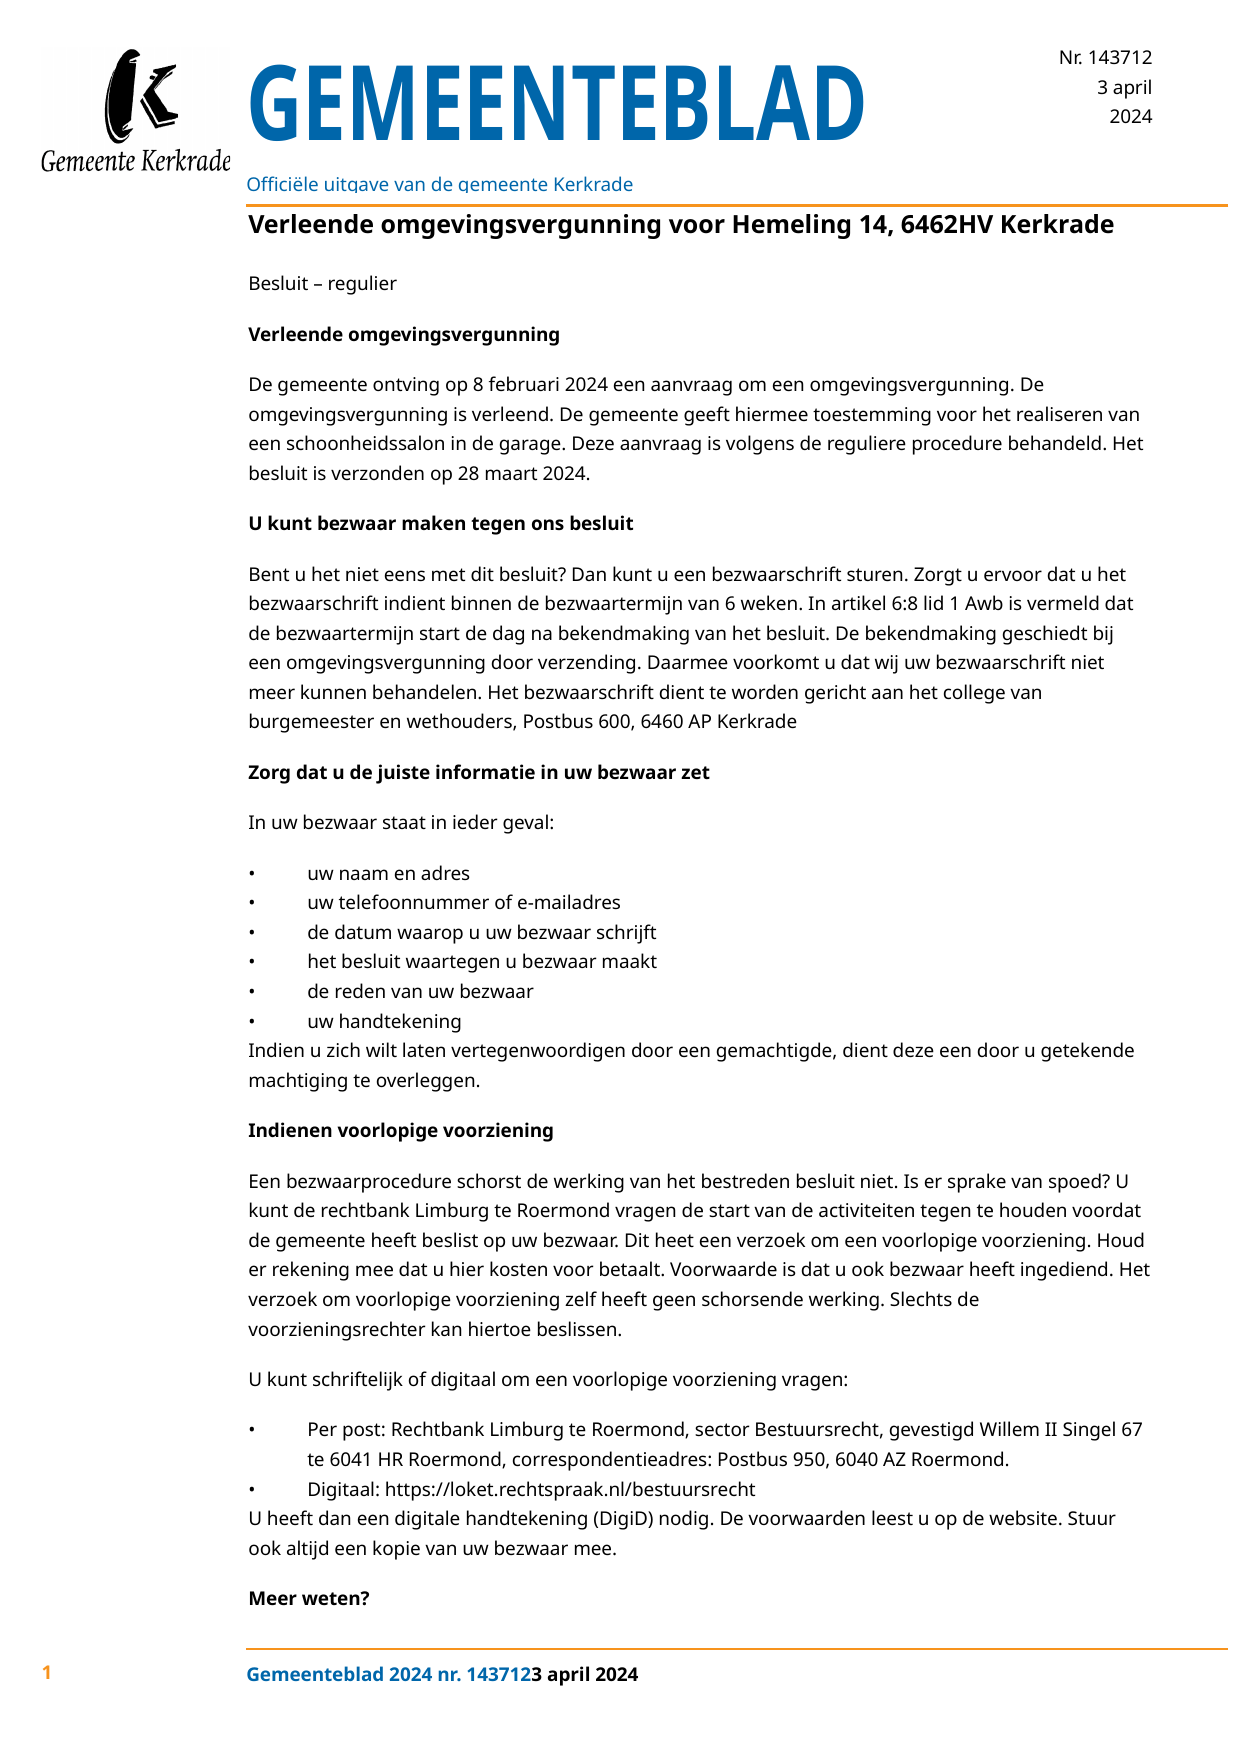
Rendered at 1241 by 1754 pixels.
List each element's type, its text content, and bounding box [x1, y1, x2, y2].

text Besluit – regulier [248, 270, 1152, 296]
text Indienen voorlopige voorziening [248, 1117, 1152, 1143]
list uw naam en adres [248, 860, 1152, 886]
list Per post: Rechtbank Limburg te Roermond, sector Bestuursrecht, gevestigd Willem II Singel 67 te 6041 HR Roermond, correspondentieadres: Postbus 950, 6040 AZ Roermond. [248, 1417, 1152, 1472]
list de datum waarop u uw bezwaar schrijft [248, 919, 1152, 945]
list de reden van uw bezwaar [248, 978, 1152, 1004]
text Indien u zich wilt laten vertegenwoordigen door een gemachtigde, dient deze een door u getekende machtiging te overleggen. [248, 1037, 1152, 1093]
text Een bezwaarprocedure schorst de werking van het bestreden besluit niet. Is er sprake van spoed? U kunt de rechtbank Limburg te Roermond vragen de start van de activiteiten tegen te houden voordat de gemeente heeft beslist op uw bezwaar. Dit heet een verzoek om een voorlopige voorziening. Houd er rekening mee dat u hier kosten voor betaalt. Voorwaarde is dat u ook bezwaar heeft ingediend. Het verzoek om voorlopige voorziening zelf heeft geen schorsende werking. Slechts de voorzieningsrechter kan hiertoe beslissen. [248, 1168, 1152, 1341]
text Verleende omgevingsvergunning voor Hemeling 14, 6462HV Kerkrade [248, 207, 1152, 241]
text U kunt schriftelijk of digitaal om een voorlopige voorziening vragen: [248, 1366, 1152, 1392]
text U heeft dan een digitale handtekening (DigiD) nodig. De voorwaarden leest u op de website. Stuur ook altijd een kopie van uw bezwaar mee. [248, 1505, 1152, 1561]
text Meer weten? [248, 1585, 1152, 1611]
text Bent u het niet eens met dit besluit? Dan kunt u een bezwaarschrift sturen. Zorgt u ervoor dat u het bezwaarschrift indient binnen de bezwaartermijn van 6 weken. In artikel 6:8 lid 1 Awb is vermeld dat de bezwaartermijn start de dag na bekendmaking van het besluit. De bekendmaking geschiedt bij een omgevingsvergunning door verzending. Daarmee voorkomt u dat wij uw bezwaarschrift niet meer kunnen behandelen. Het bezwaarschrift dient te worden gericht aan het college van burgemeester en wethouders, Postbus 600, 6460 AP Kerkrade [248, 561, 1152, 734]
list Digitaal: https://loket.rechtspraak.nl/bestuursrecht [248, 1476, 1152, 1501]
list het besluit waartegen u bezwaar maakt [248, 949, 1152, 974]
picture [41, 47, 231, 172]
list uw telefoonnummer of e-mailadres [248, 889, 1152, 915]
text Zorg dat u de juiste informatie in uw bezwaar zet [248, 759, 1152, 785]
text De gemeente ontving op 8 februari 2024 een aanvraag om een omgevingsvergunning. De omgevingsvergunning is verleend. De gemeente geeft hiermee toestemming voor het realiseren van een schoonheidssalon in de garage. Deze aanvraag is volgens de reguliere procedure behandeld. Het besluit is verzonden op 28 maart 2024. [248, 371, 1152, 486]
text In uw bezwaar staat in ieder geval: [248, 809, 1152, 835]
text U kunt bezwaar maken tegen ons besluit [248, 510, 1152, 536]
text Verleende omgevingsvergunning [248, 321, 1152, 346]
list uw handtekening [248, 1008, 1152, 1033]
